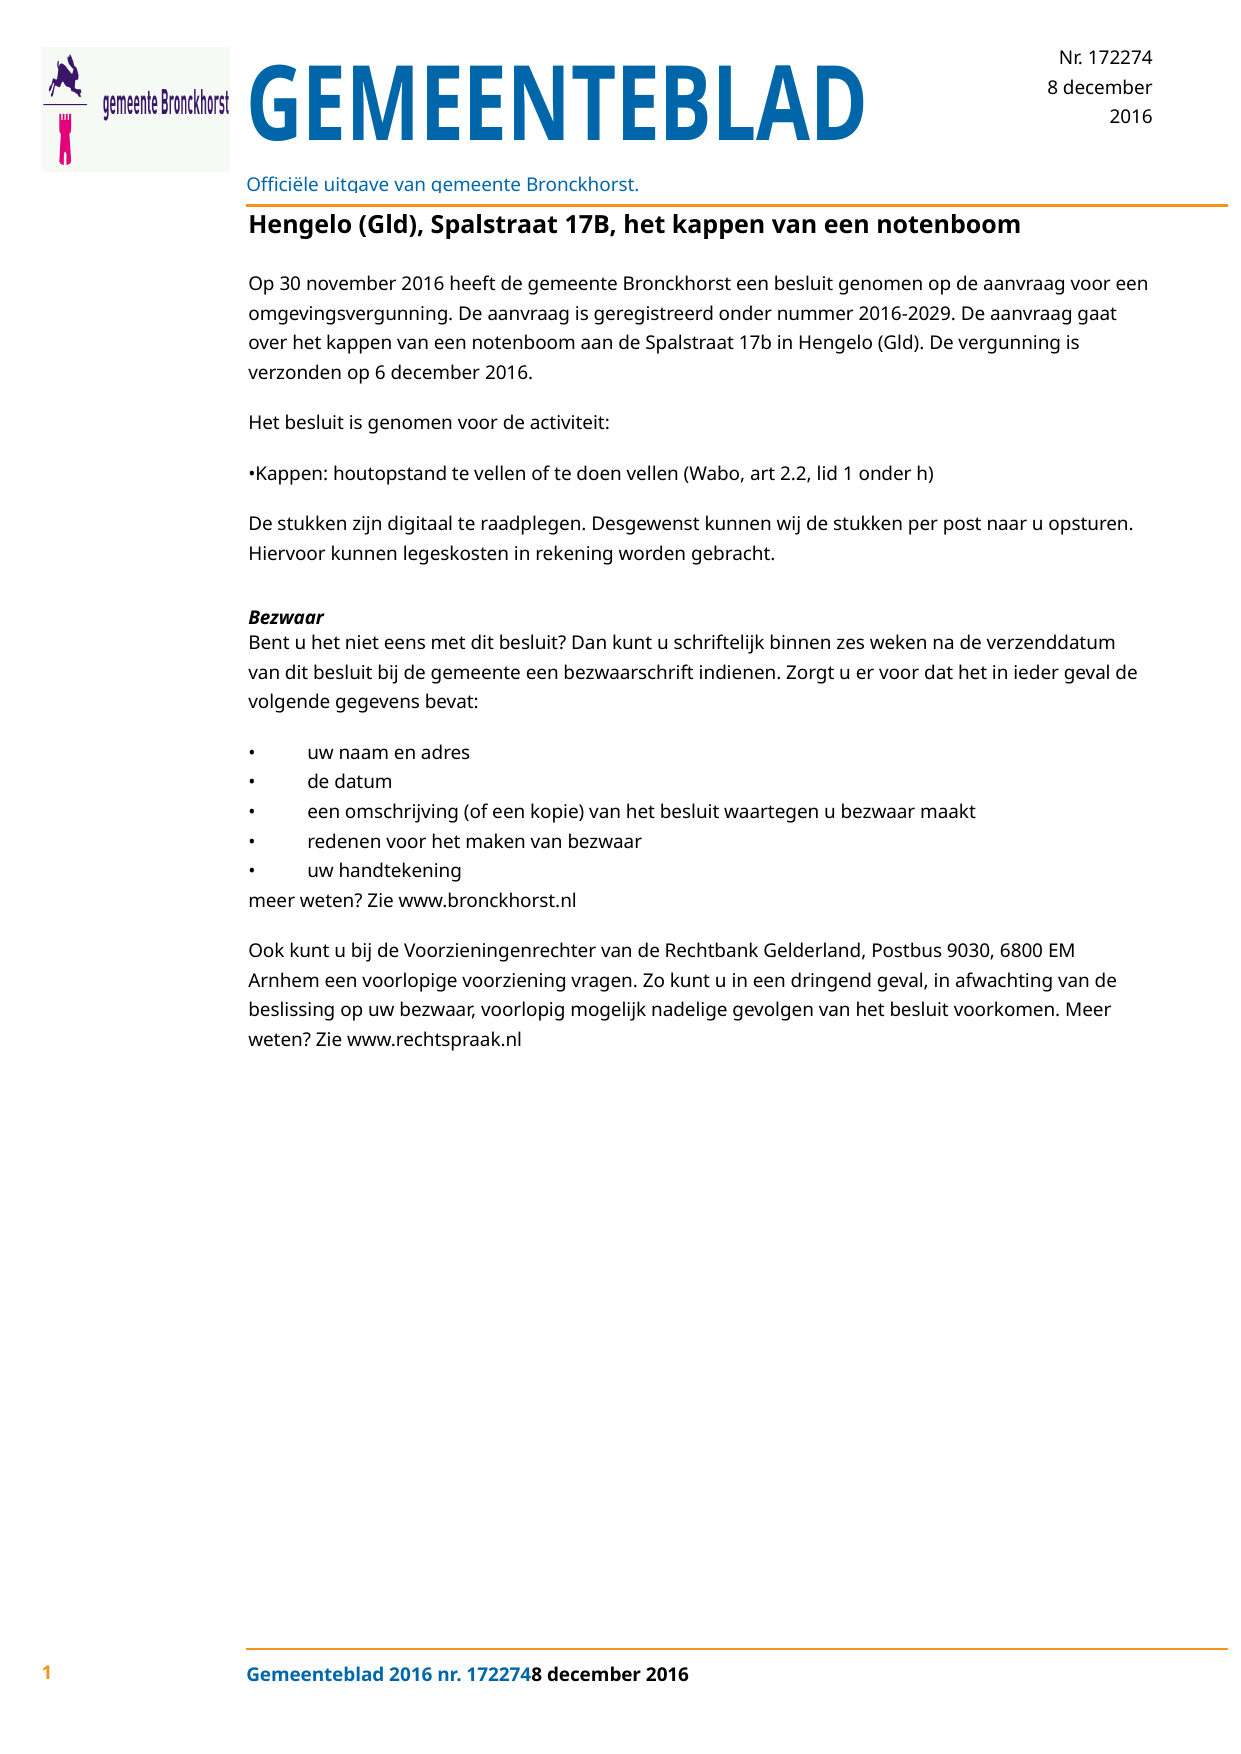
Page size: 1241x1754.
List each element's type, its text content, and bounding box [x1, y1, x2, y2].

text Bezwaar [248, 604, 1152, 629]
picture [41, 47, 231, 172]
text Hengelo (Gld), Spalstraat 17B, het kappen van een notenboom [248, 207, 1152, 241]
text meer weten? Zie www.bronckhorst.nl [248, 887, 1152, 913]
text •Kappen: houtopstand te vellen of te doen vellen (Wabo, art 2.2, lid 1 onder h) [248, 460, 1152, 486]
list de datum [248, 769, 1152, 794]
text De stukken zijn digitaal te raadplegen. Desgewenst kunnen wij de stukken per post naar u opsturen. Hiervoor kunnen legeskosten in rekening worden gebracht. [248, 510, 1152, 566]
text Het besluit is genomen voor de activiteit: [248, 409, 1152, 435]
text Bent u het niet eens met dit besluit? Dan kunt u schriftelijk binnen zes weken na de verzenddatum van dit besluit bij de gemeente een bezwaarschrift indienen. Zorgt u er voor dat het in ieder geval de volgende gegevens bevat: [248, 629, 1152, 714]
list een omschrijving (of een kopie) van het besluit waartegen u bezwaar maakt [248, 798, 1152, 824]
text Op 30 november 2016 heeft de gemeente Bronckhorst een besluit genomen op de aanvraag voor een omgevingsvergunning. De aanvraag is geregistreerd onder nummer 2016-2029. De aanvraag gaat over het kappen van een notenboom aan de Spalstraat 17b in Hengelo (Gld). De vergunning is verzonden op 6 december 2016. [248, 270, 1152, 385]
text Ook kunt u bij de Voorzieningenrechter van de Rechtbank Gelderland, Postbus 9030, 6800 EM Arnhem een voorlopige voorziening vragen. Zo kunt u in een dringend geval, in afwachting van de beslissing op uw bezwaar, voorlopig mogelijk nadelige gevolgen van het besluit voorkomen. Meer weten? Zie www.rechtspraak.nl [248, 937, 1152, 1052]
list uw naam en adres [248, 739, 1152, 765]
list uw handtekening [248, 857, 1152, 883]
list redenen voor het maken van bezwaar [248, 828, 1152, 854]
